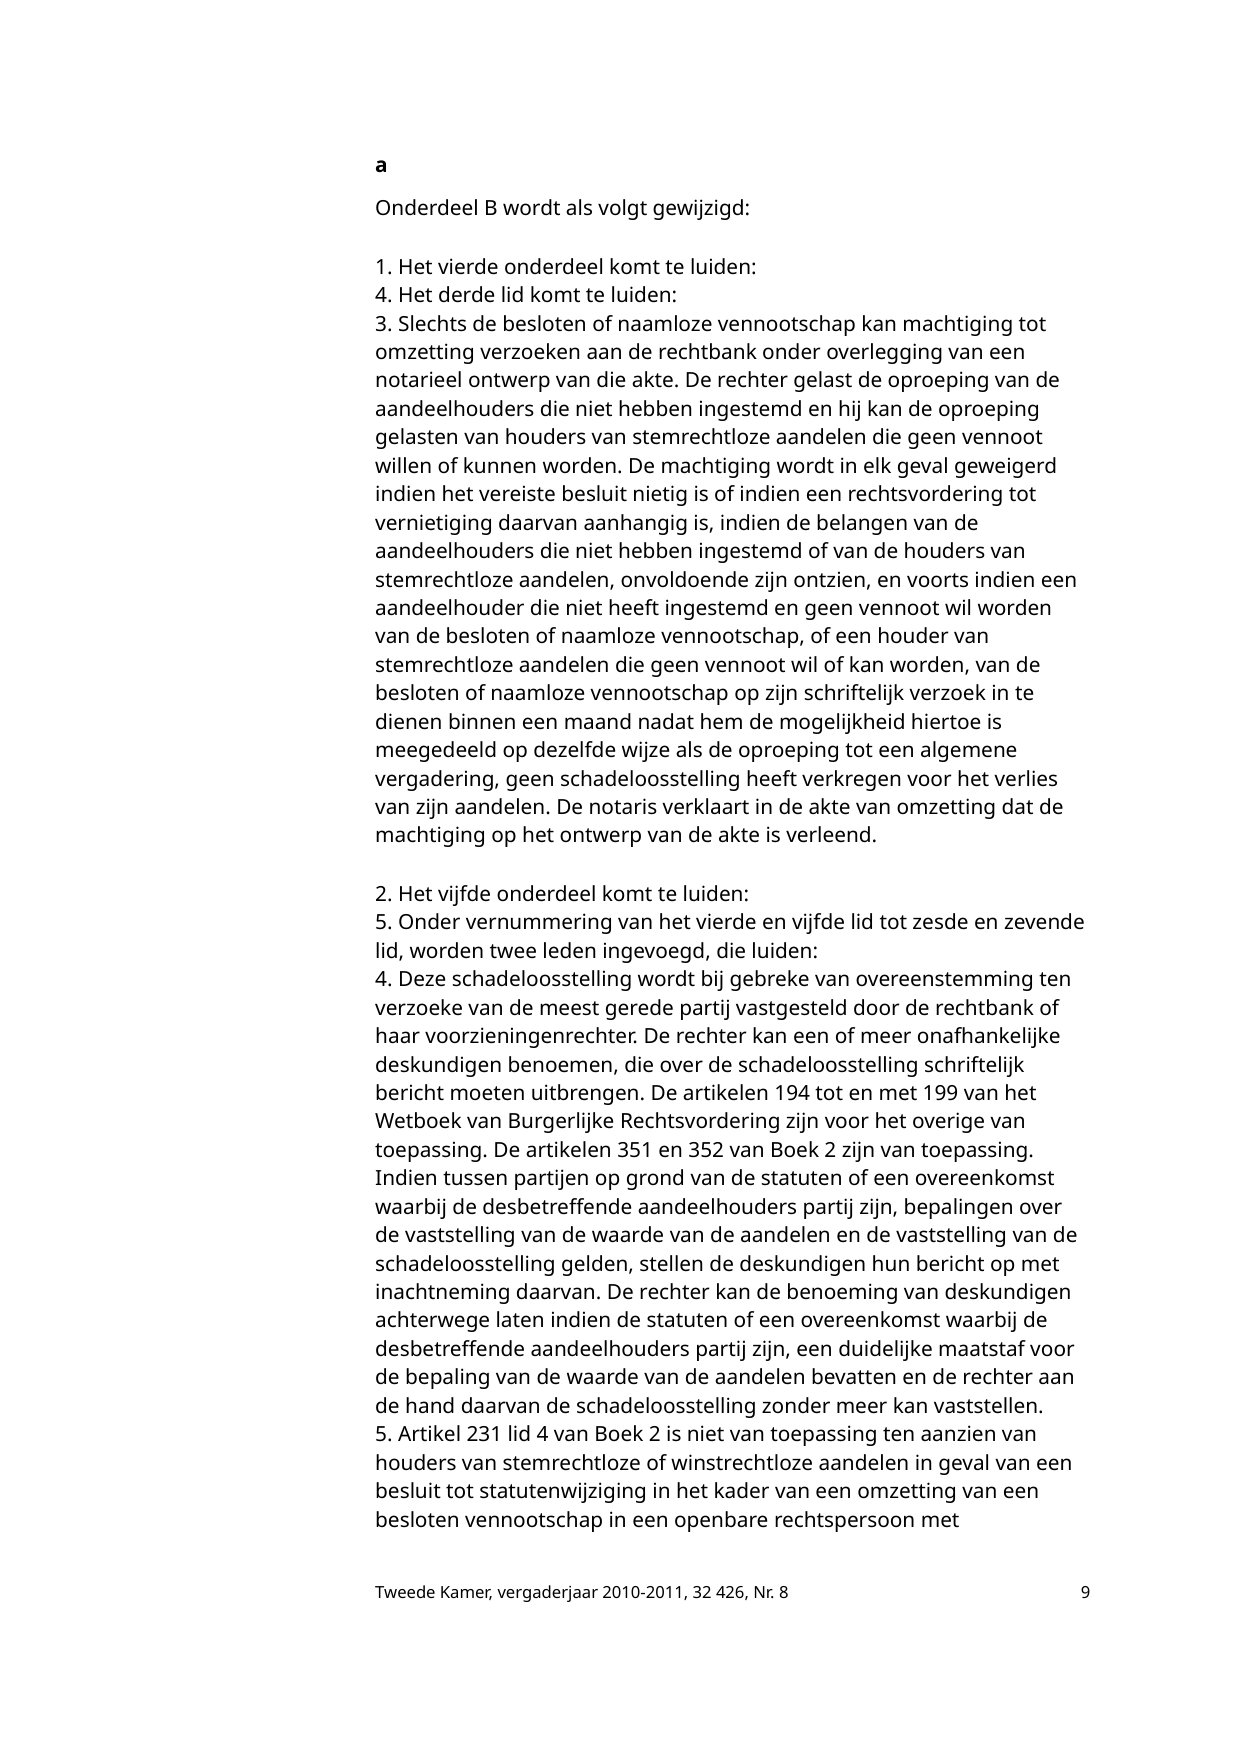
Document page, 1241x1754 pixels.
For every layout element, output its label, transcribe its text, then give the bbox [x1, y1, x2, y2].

text a [375, 150, 1090, 178]
text 3. Slechts de besloten of naamloze vennootschap kan machtiging tot omzetting verzoeken aan de rechtbank onder overlegging van een notarieel ontwerp van die akte. De rechter gelast de oproeping van de aandeelhouders die niet hebben ingestemd en hij kan de oproeping gelasten van houders van stemrechtloze aandelen die geen vennoot willen of kunnen worden. De machtiging wordt in elk geval geweigerd indien het vereiste besluit nietig is of indien een rechtsvordering tot vernietiging daarvan aanhangig is, indien de belangen van de aandeelhouders die niet hebben ingestemd of van de houders van stemrechtloze aandelen, onvoldoende zijn ontzien, en voorts indien een aandeelhouder die niet heeft ingestemd en geen vennoot wil worden van de besloten of naamloze vennootschap, of een houder van stemrechtloze aandelen die geen vennoot wil of kan worden, van de besloten of naamloze vennootschap op zijn schriftelijk verzoek in te dienen binnen een maand nadat hem de mogelijkheid hiertoe is meegedeeld op dezelfde wijze als de oproeping tot een algemene vergadering, geen schadeloosstelling heeft verkregen voor het verlies van zijn aandelen. De notaris verklaart in de akte van omzetting dat de machtiging op het ontwerp van de akte is verleend. [375, 309, 1090, 849]
text 5. Onder vernummering van het vierde en vijfde lid tot zesde en zevende lid, worden twee leden ingevoegd, die luiden: [375, 907, 1090, 964]
text Onderdeel B wordt als volgt gewijzigd: [375, 193, 1090, 222]
text 2. Het vijfde onderdeel komt te luiden: [375, 879, 1090, 907]
text 4. Het derde lid komt te luiden: [375, 280, 1090, 309]
text 4. Deze schadeloosstelling wordt bij gebreke van overeenstemming ten verzoeke van de meest gerede partij vastgesteld door de rechtbank of haar voorzieningenrechter. De rechter kan een of meer onafhankelijke deskundigen benoemen, die over de schadeloosstelling schriftelijk bericht moeten uitbrengen. De artikelen 194 tot en met 199 van het Wetboek van Burgerlijke Rechtsvordering zijn voor het overige van toepassing. De artikelen 351 en 352 van Boek 2 zijn van toepassing. Indien tussen partijen op grond van de statuten of een overeenkomst waarbij de desbetreffende aandeelhouders partij zijn, bepalingen over de vaststelling van de waarde van de aandelen en de vaststelling van de schadeloosstelling gelden, stellen de deskundigen hun bericht op met inachtneming daarvan. De rechter kan de benoeming van deskundigen achterwege laten indien de statuten of een overeenkomst waarbij de desbetreffende aandeelhouders partij zijn, een duidelijke maatstaf voor de bepaling van de waarde van de aandelen bevatten en de rechter aan de hand daarvan de schadeloosstelling zonder meer kan vaststellen. [375, 964, 1090, 1419]
text 5. Artikel 231 lid 4 van Boek 2 is niet van toepassing ten aanzien van houders van stemrechtloze of winstrechtloze aandelen in geval van een besluit tot statutenwijziging in het kader van een omzetting van een besloten vennootschap in een openbare rechtspersoon met [375, 1419, 1090, 1533]
text 1. Het vierde onderdeel komt te luiden: [375, 252, 1090, 280]
